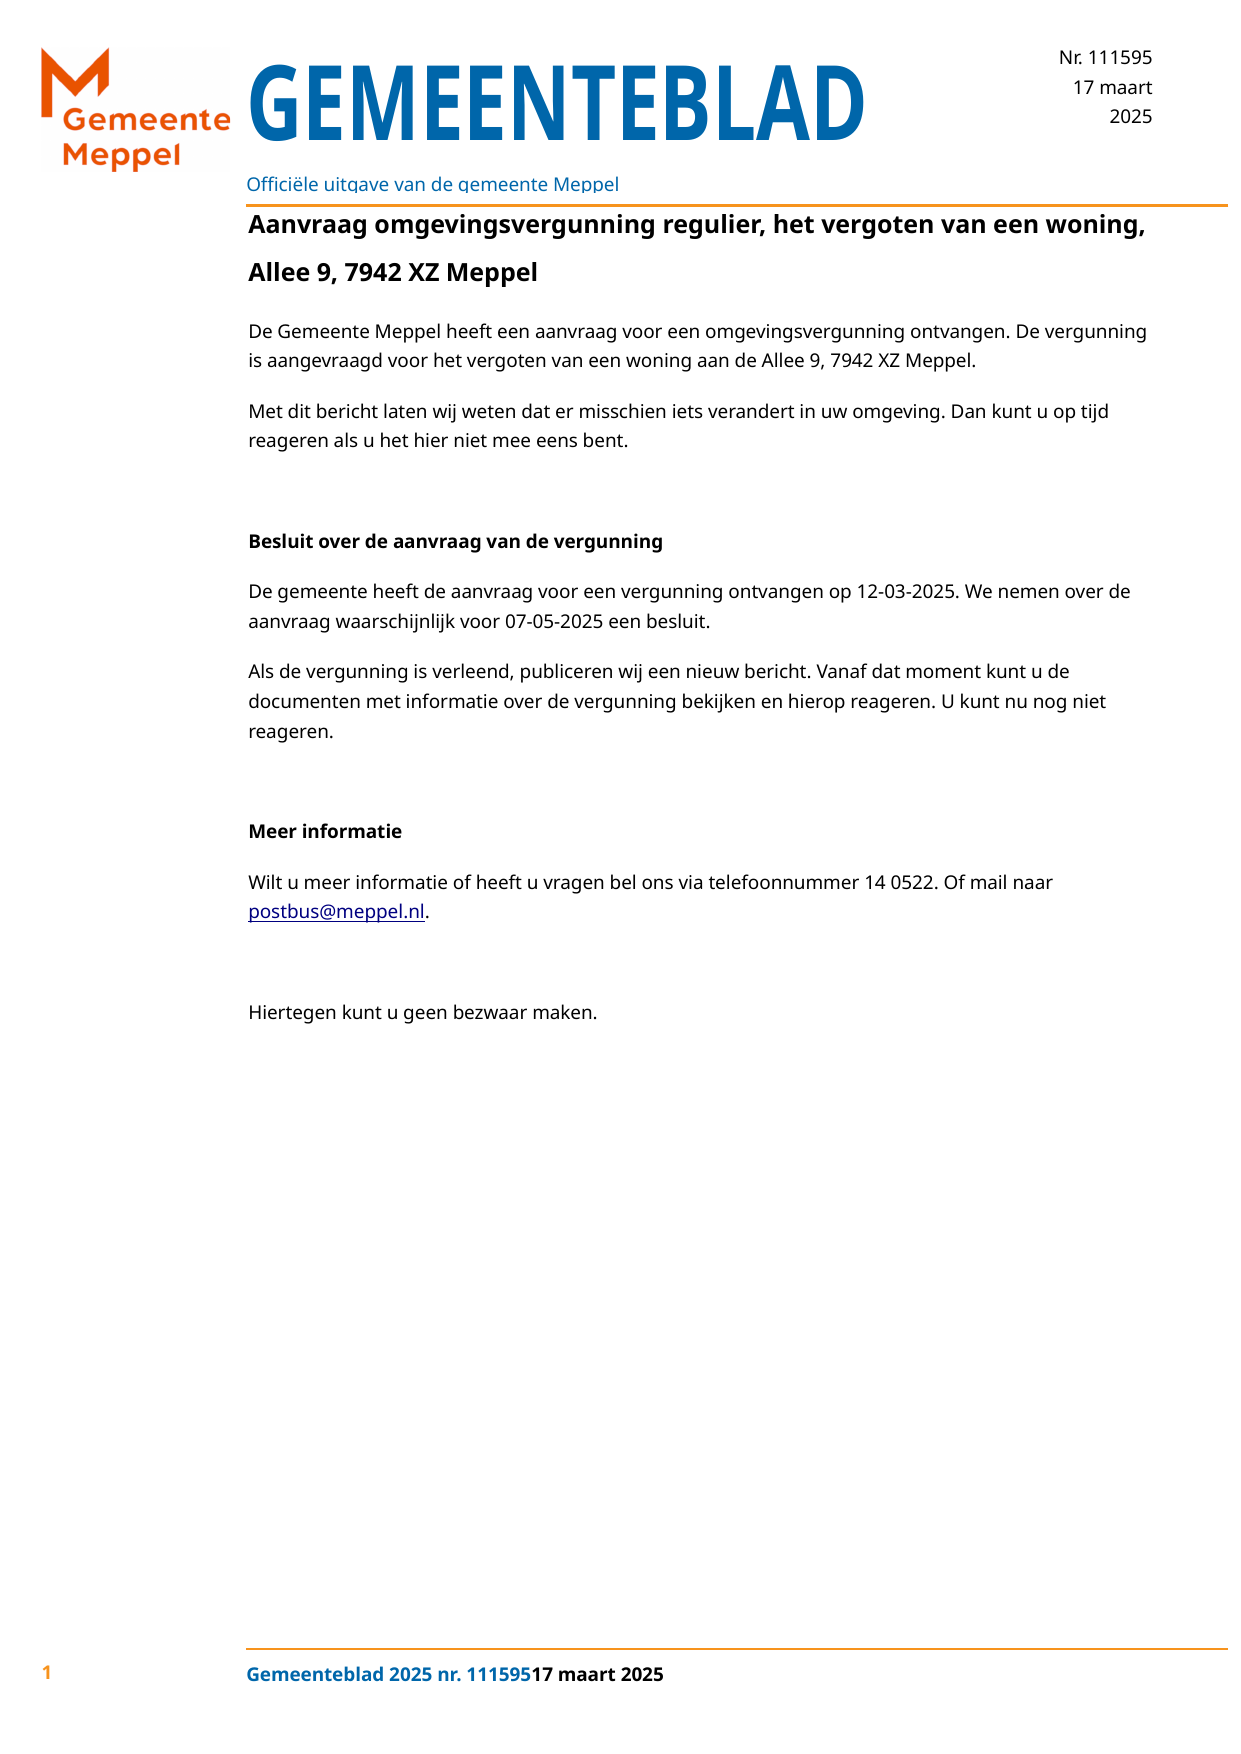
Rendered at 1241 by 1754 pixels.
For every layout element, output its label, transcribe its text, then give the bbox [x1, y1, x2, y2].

text Met dit bericht laten wij weten dat er misschien iets verandert in uw omgeving. Dan kunt u op tijd reageren als u het hier niet mee eens bent. [248, 398, 1152, 453]
text Als de vergunning is verleend, publiceren wij een nieuw bericht. Vanaf dat moment kunt u de documenten met informatie over de vergunning bekijken en hierop reageren. U kunt nu nog niet reageren. [248, 659, 1152, 744]
text De gemeente heeft de aanvraag voor een vergunning ontvangen op 12-03-2025. We nemen over de aanvraag waarschijnlijk voor 07-05-2025 een besluit. [248, 579, 1152, 634]
text De Gemeente Meppel heeft een aanvraag voor een omgevingsvergunning ontvangen. De vergunning is aangevraagd voor het vergoten van een woning aan de Allee 9, 7942 XZ Meppel. [248, 318, 1152, 373]
picture [41, 47, 231, 172]
text Meer informatie [248, 819, 1152, 844]
text Besluit over de aanvraag van de vergunning [248, 528, 1152, 554]
text Aanvraag omgevingsvergunning regulier, het vergoten van een woning, Allee 9, 7942 XZ Meppel [248, 207, 1152, 288]
text Wilt u meer informatie of heeft u vragen bel ons via telefoonnummer 14 0522. Of mail naar postbus@meppel.nl. [248, 869, 1152, 924]
text Hiertegen kunt u geen bezwaar maken. [248, 999, 1152, 1025]
